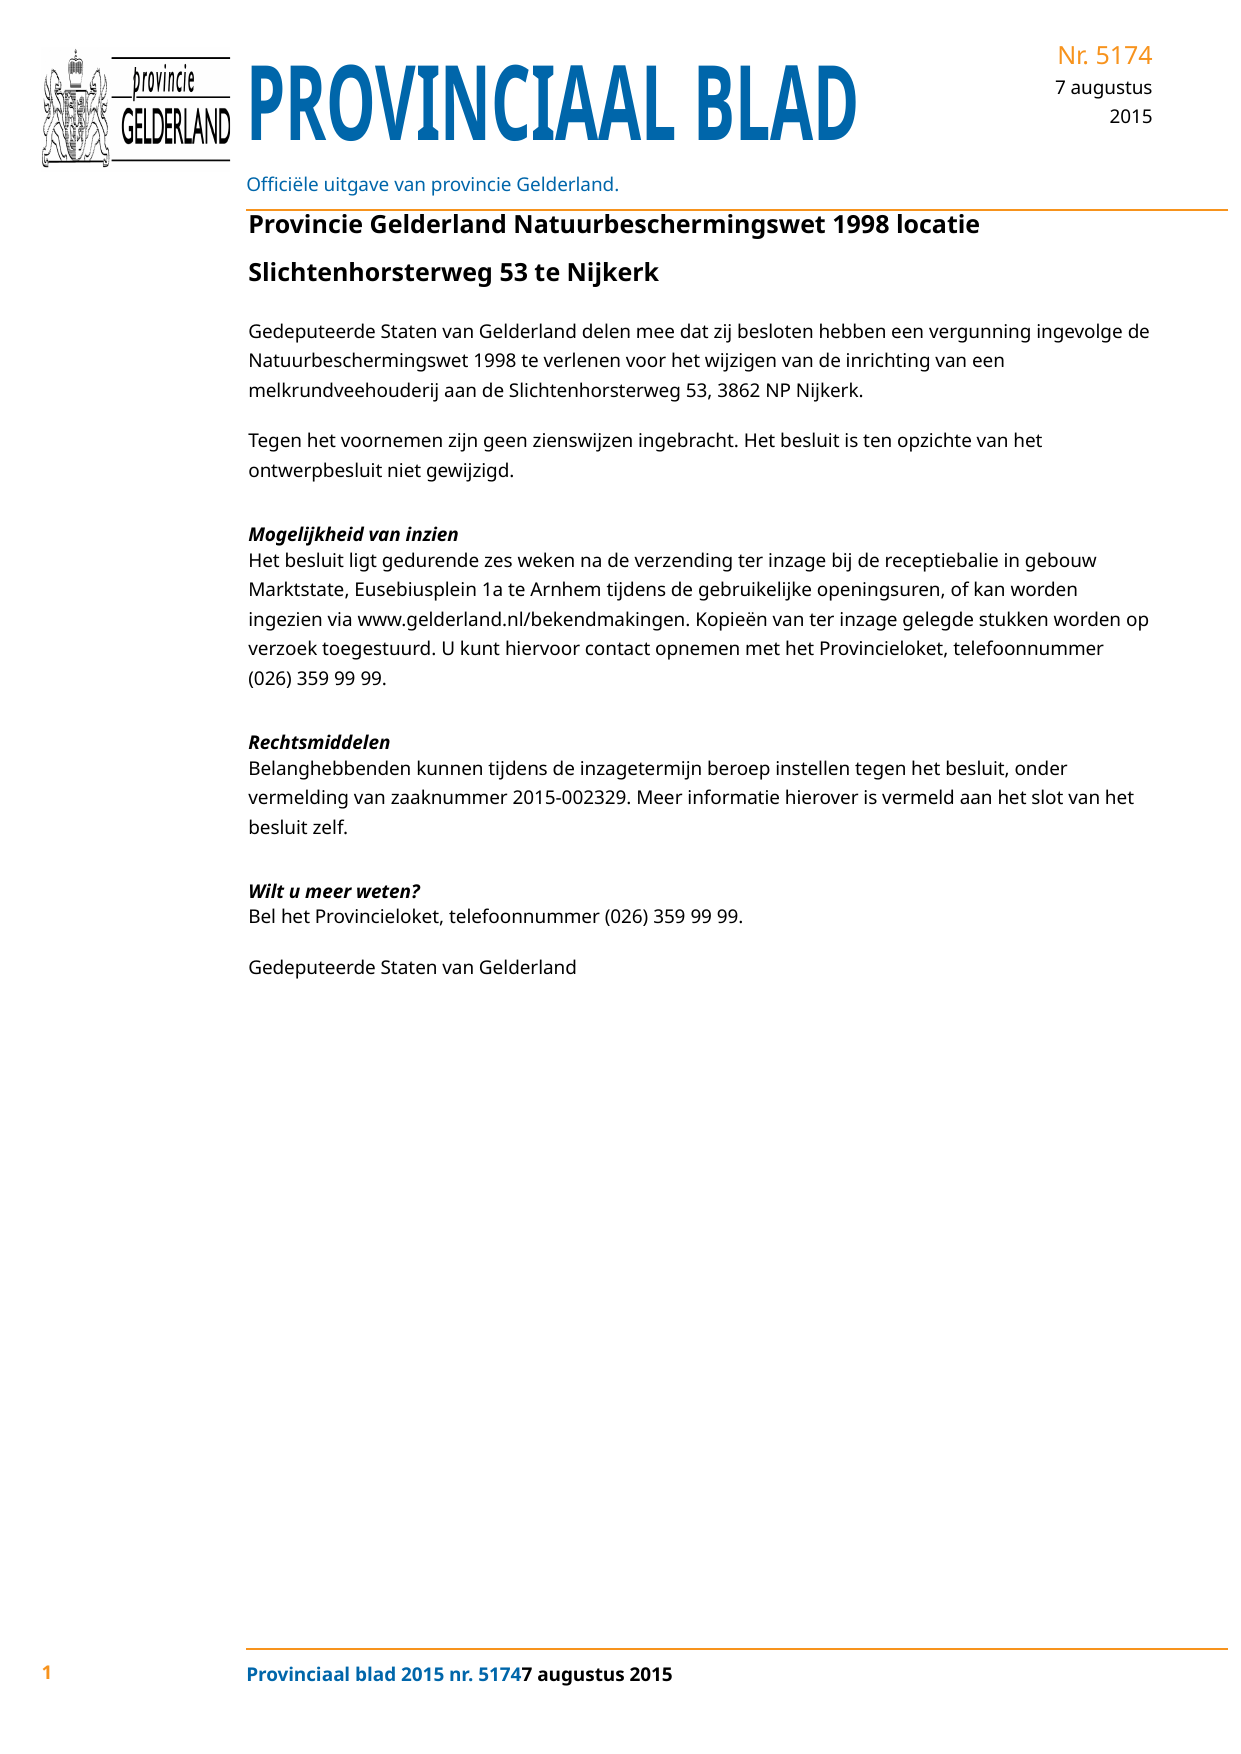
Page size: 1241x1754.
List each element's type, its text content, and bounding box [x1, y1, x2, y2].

text Wilt u meer weten? [248, 878, 1152, 904]
text Tegen het voornemen zijn geen zienswijzen ingebracht. Het besluit is ten opzichte van het ontwerpbesluit niet gewijzigd. [248, 427, 1152, 483]
text Mogelijkheid van inzien [248, 521, 1152, 547]
text Gedeputeerde Staten van Gelderland delen mee dat zij besloten hebben een vergunning ingevolge de Natuurbeschermingswet 1998 te verlenen voor het wijzigen van de inrichting van een melkrundveehouderij aan de Slichtenhorsterweg 53, 3862 NP Nijkerk. [248, 318, 1152, 403]
text Gedeputeerde Staten van Gelderland [248, 954, 1152, 980]
text Rechtsmiddelen [248, 729, 1152, 755]
text Het besluit ligt gedurende zes weken na de verzending ter inzage bij de receptiebalie in gebouw Marktstate, Eusebiusplein 1a te Arnhem tijdens de gebruikelijke openingsuren, of kan worden ingezien via www.gelderland.nl/bekendmakingen. Kopieën van ter inzage gelegde stukken worden op verzoek toegestuurd. U kunt hiervoor contact opnemen met het Provincieloket, telefoonnummer (026) 359 99 99. [248, 547, 1152, 691]
text Provincie Gelderland Natuurbeschermingswet 1998 locatie Slichtenhorsterweg 53 te Nijkerk [248, 211, 1152, 288]
text Belanghebbenden kunnen tijdens de inzagetermijn beroep instellen tegen het besluit, onder vermelding van zaaknummer 2015-002329. Meer informatie hierover is vermeld aan het slot van het besluit zelf. [248, 755, 1152, 840]
text Bel het Provincieloket, telefoonnummer (026) 359 99 99. [248, 904, 1152, 929]
picture [41, 47, 231, 172]
